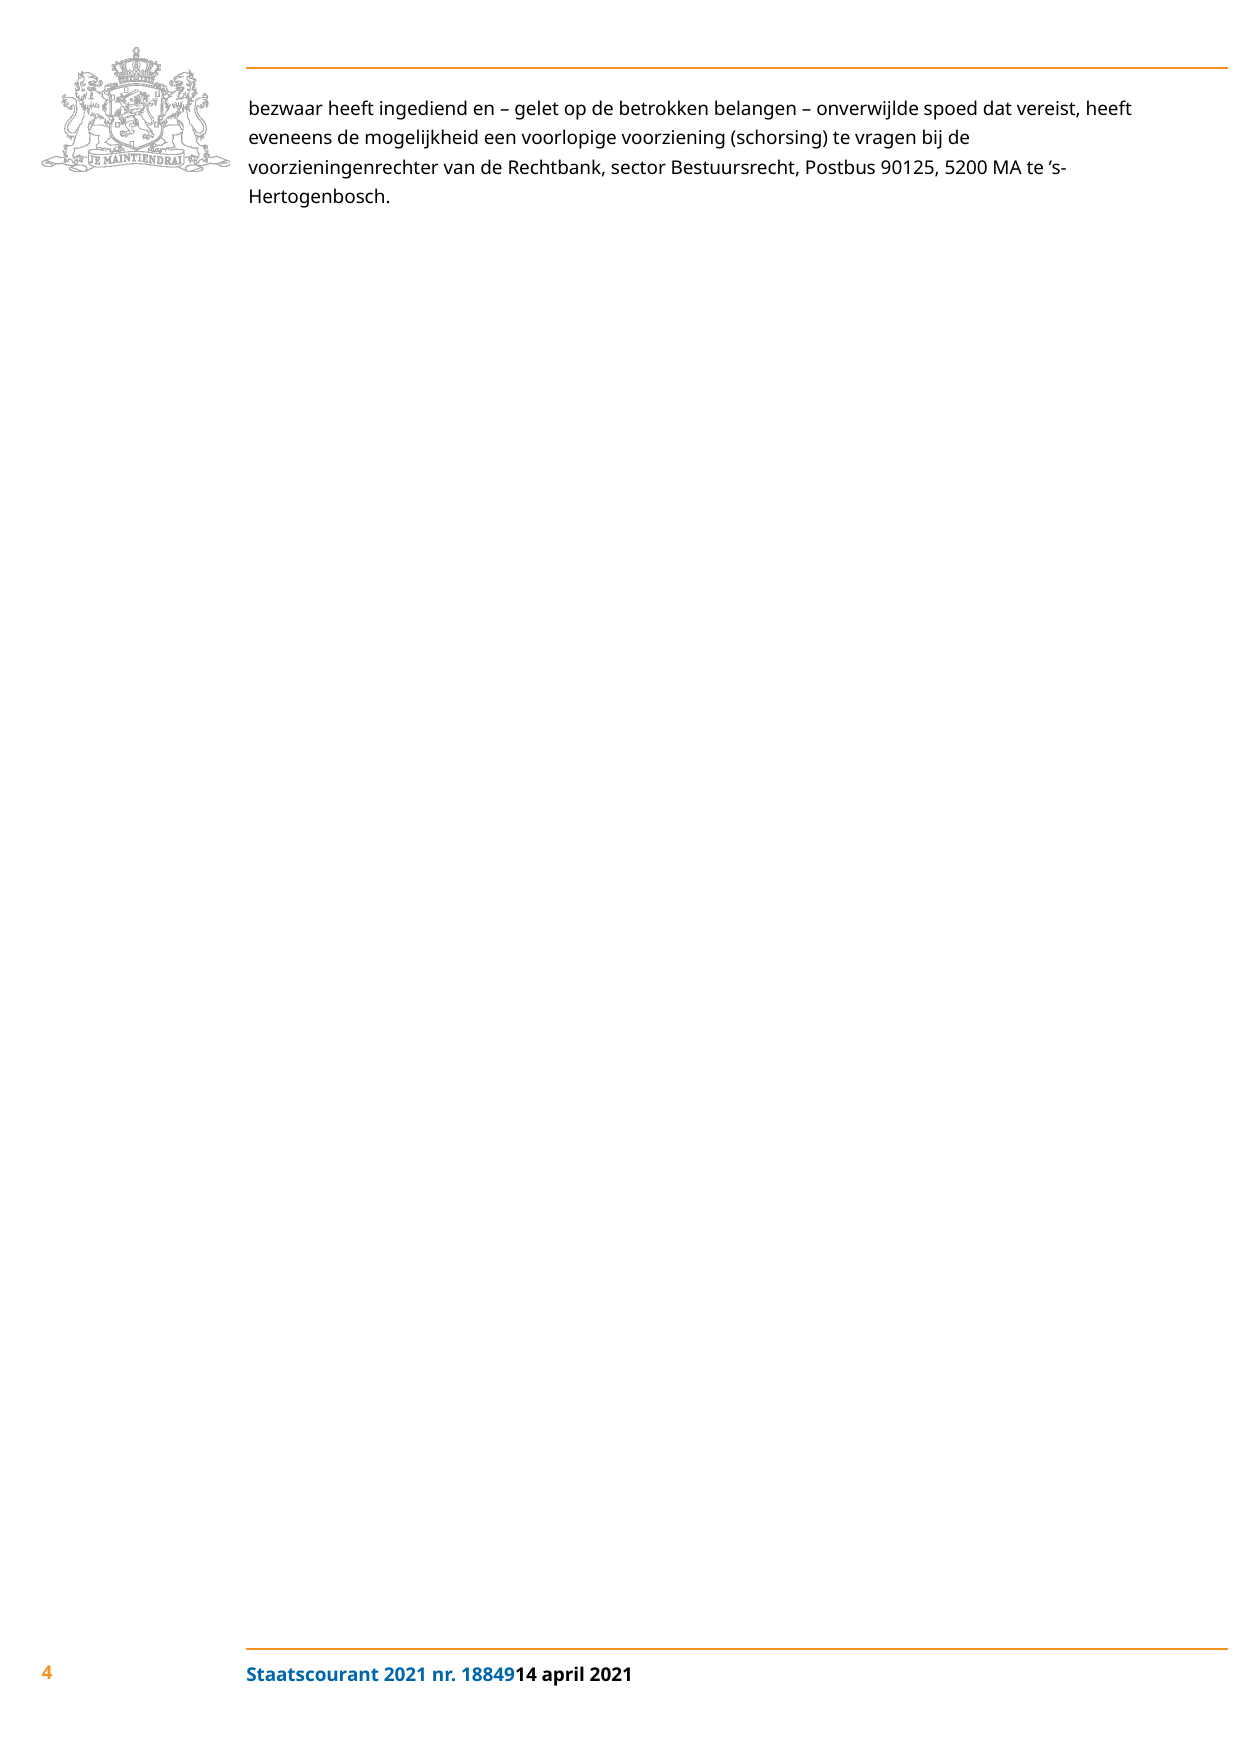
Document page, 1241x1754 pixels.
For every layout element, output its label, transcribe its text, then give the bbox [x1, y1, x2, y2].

text bezwaar heeft ingediend en – gelet op de betrokken belangen – onverwijlde spoed dat vereist, heeft eveneens de mogelijkheid een voorlopige voorziening (schorsing) te vragen bij de voorzieningenrechter van de Rechtbank, sector Bestuursrecht, Postbus 90125, 5200 MA te ’s-Hertogenbosch. [248, 95, 1152, 209]
picture [41, 47, 231, 172]
